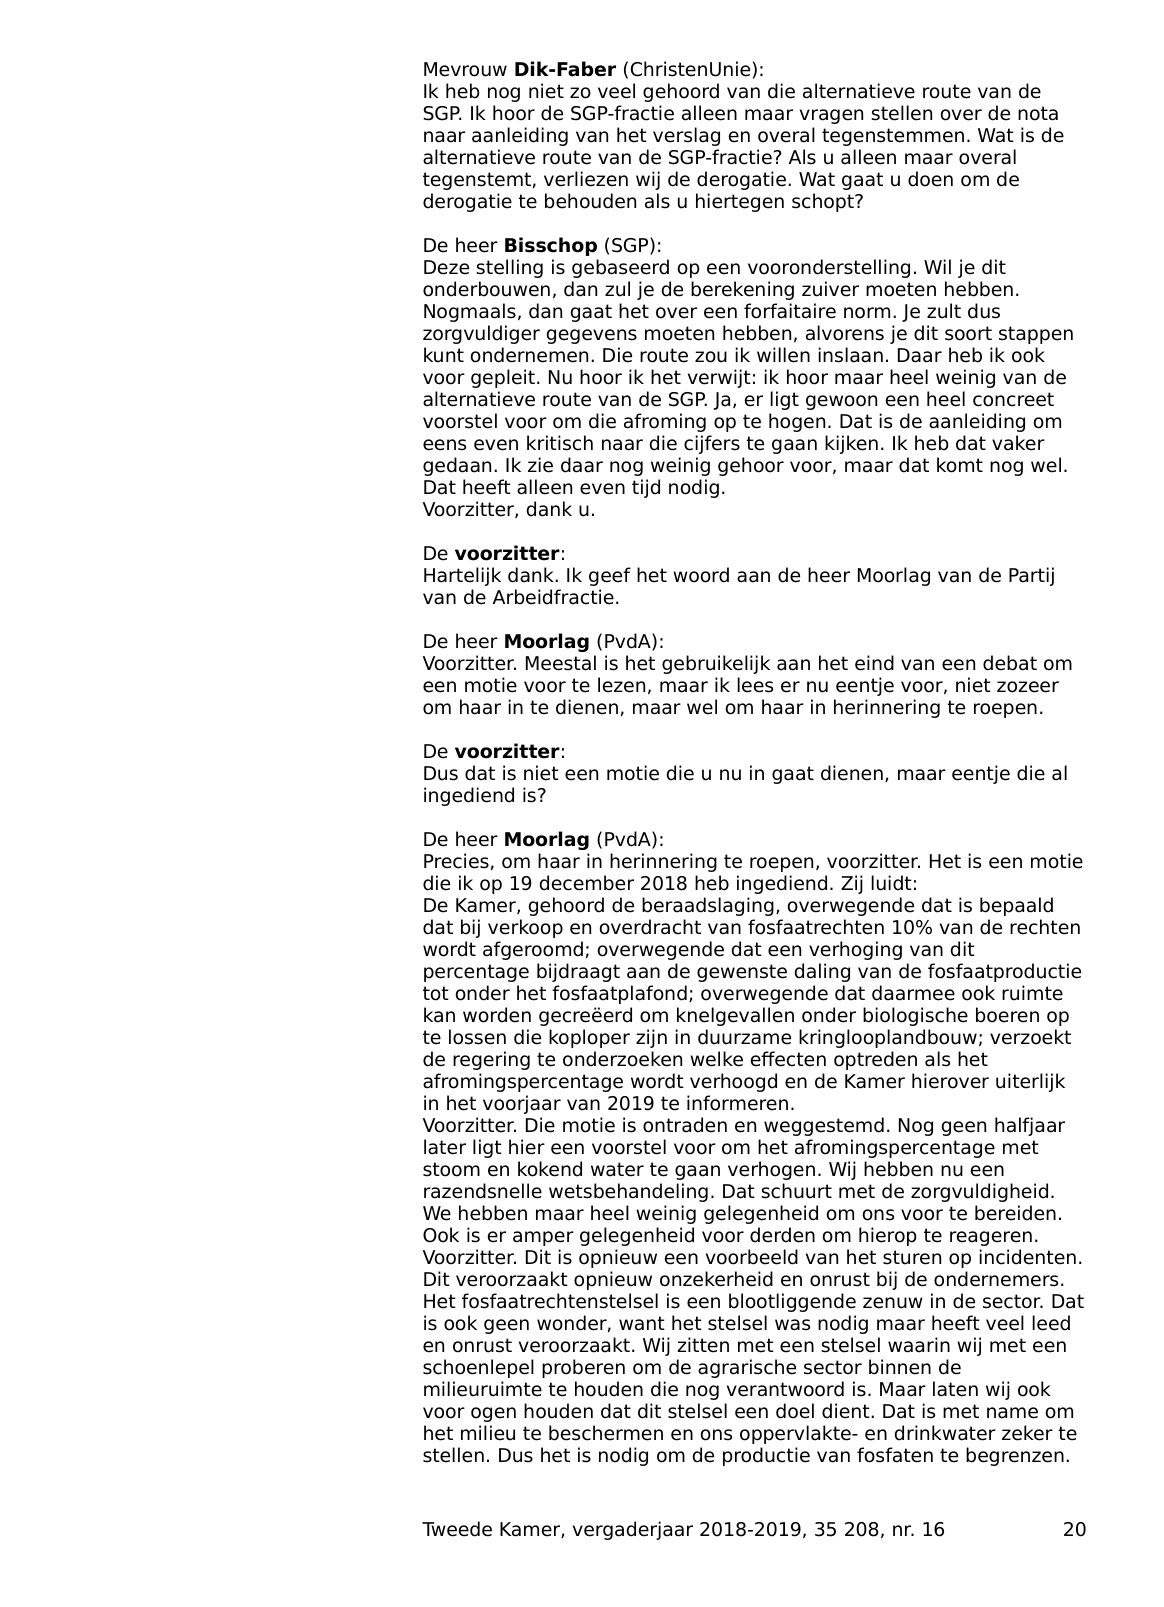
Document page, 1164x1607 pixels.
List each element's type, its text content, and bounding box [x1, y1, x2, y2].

text Voorzitter. Dit is opnieuw een voorbeeld van het sturen op incidenten. Dit veroorzaakt opnieuw onzekerheid en onrust bij de ondernemers. Het fosfaatrechtenstelsel is een blootliggende zenuw in de sector. Dat is ook geen wonder, want het stelsel was nodig maar heeft veel leed en onrust veroorzaakt. Wij zitten met een stelsel waarin wij met een schoenlepel proberen om de agrarische sector binnen de milieuruimte te houden die nog verantwoord is. Maar laten wij ook voor ogen houden dat dit stelsel een doel dient. Dat is met name om het milieu te beschermen en ons oppervlakte- en drinkwater zeker te stellen. Dus het is nodig om de productie van fosfaten te begrenzen. [422, 1247, 1087, 1467]
text De voorzitter: [422, 543, 1087, 565]
text Mevrouw Dik-Faber (ChristenUnie): [422, 59, 1087, 81]
text De Kamer, gehoord de beraadslaging, overwegende dat is bepaald dat bij verkoop en overdracht van fosfaatrechten 10% van de rechten wordt afgeroomd; overwegende dat een verhoging van dit percentage bijdraagt aan de gewenste daling van de fosfaatproductie tot onder het fosfaatplafond; overwegende dat daarmee ook ruimte kan worden gecreëerd om knelgevallen onder biologische boeren op te lossen die koploper zijn in duurzame kringlooplandbouw; verzoekt de regering te onderzoeken welke effecten optreden als het afromingspercentage wordt verhoogd en de Kamer hierover uiterlijk in het voorjaar van 2019 te informeren. [422, 895, 1087, 1115]
text Precies, om haar in herinnering te roepen, voorzitter. Het is een motie die ik op 19 december 2018 heb ingediend. Zij luidt: [422, 851, 1087, 895]
text De heer Bisschop (SGP): [422, 235, 1087, 257]
text Voorzitter. Meestal is het gebruikelijk aan het eind van een debat om een motie voor te lezen, maar ik lees er nu eentje voor, niet zozeer om haar in te dienen, maar wel om haar in herinnering te roepen. [422, 653, 1087, 719]
text Deze stelling is gebaseerd op een vooronderstelling. Wil je dit onderbouwen, dan zul je de berekening zuiver moeten hebben. Nogmaals, dan gaat het over een forfaitaire norm. Je zult dus zorgvuldiger gegevens moeten hebben, alvorens je dit soort stappen kunt ondernemen. Die route zou ik willen inslaan. Daar heb ik ook voor gepleit. Nu hoor ik het verwijt: ik hoor maar heel weinig van de alternatieve route van de SGP. Ja, er ligt gewoon een heel concreet voorstel voor om die afroming op te hogen. Dat is de aanleiding om eens even kritisch naar die cijfers te gaan kijken. Ik heb dat vaker gedaan. Ik zie daar nog weinig gehoor voor, maar dat komt nog wel. Dat heeft alleen even tijd nodig. [422, 257, 1087, 499]
text Voorzitter, dank u. [422, 499, 1087, 521]
text De voorzitter: [422, 741, 1087, 763]
text Dus dat is niet een motie die u nu in gaat dienen, maar eentje die al ingediend is? [422, 763, 1087, 807]
text Ik heb nog niet zo veel gehoord van die alternatieve route van de SGP. Ik hoor de SGP-fractie alleen maar vragen stellen over de nota naar aanleiding van het verslag en overal tegenstemmen. Wat is de alternatieve route van de SGP-fractie? Als u alleen maar overal tegenstemt, verliezen wij de derogatie. Wat gaat u doen om de derogatie te behouden als u hiertegen schopt? [422, 81, 1087, 213]
text De heer Moorlag (PvdA): [422, 631, 1087, 653]
text De heer Moorlag (PvdA): [422, 829, 1087, 851]
text Hartelijk dank. Ik geef het woord aan de heer Moorlag van de Partij van de Arbeidfractie. [422, 565, 1087, 609]
text Voorzitter. Die motie is ontraden en weggestemd. Nog geen halfjaar later ligt hier een voorstel voor om het afromingspercentage met stoom en kokend water te gaan verhogen. Wij hebben nu een razendsnelle wetsbehandeling. Dat schuurt met de zorgvuldigheid. We hebben maar heel weinig gelegenheid om ons voor te bereiden. Ook is er amper gelegenheid voor derden om hierop te reageren. [422, 1115, 1087, 1247]
